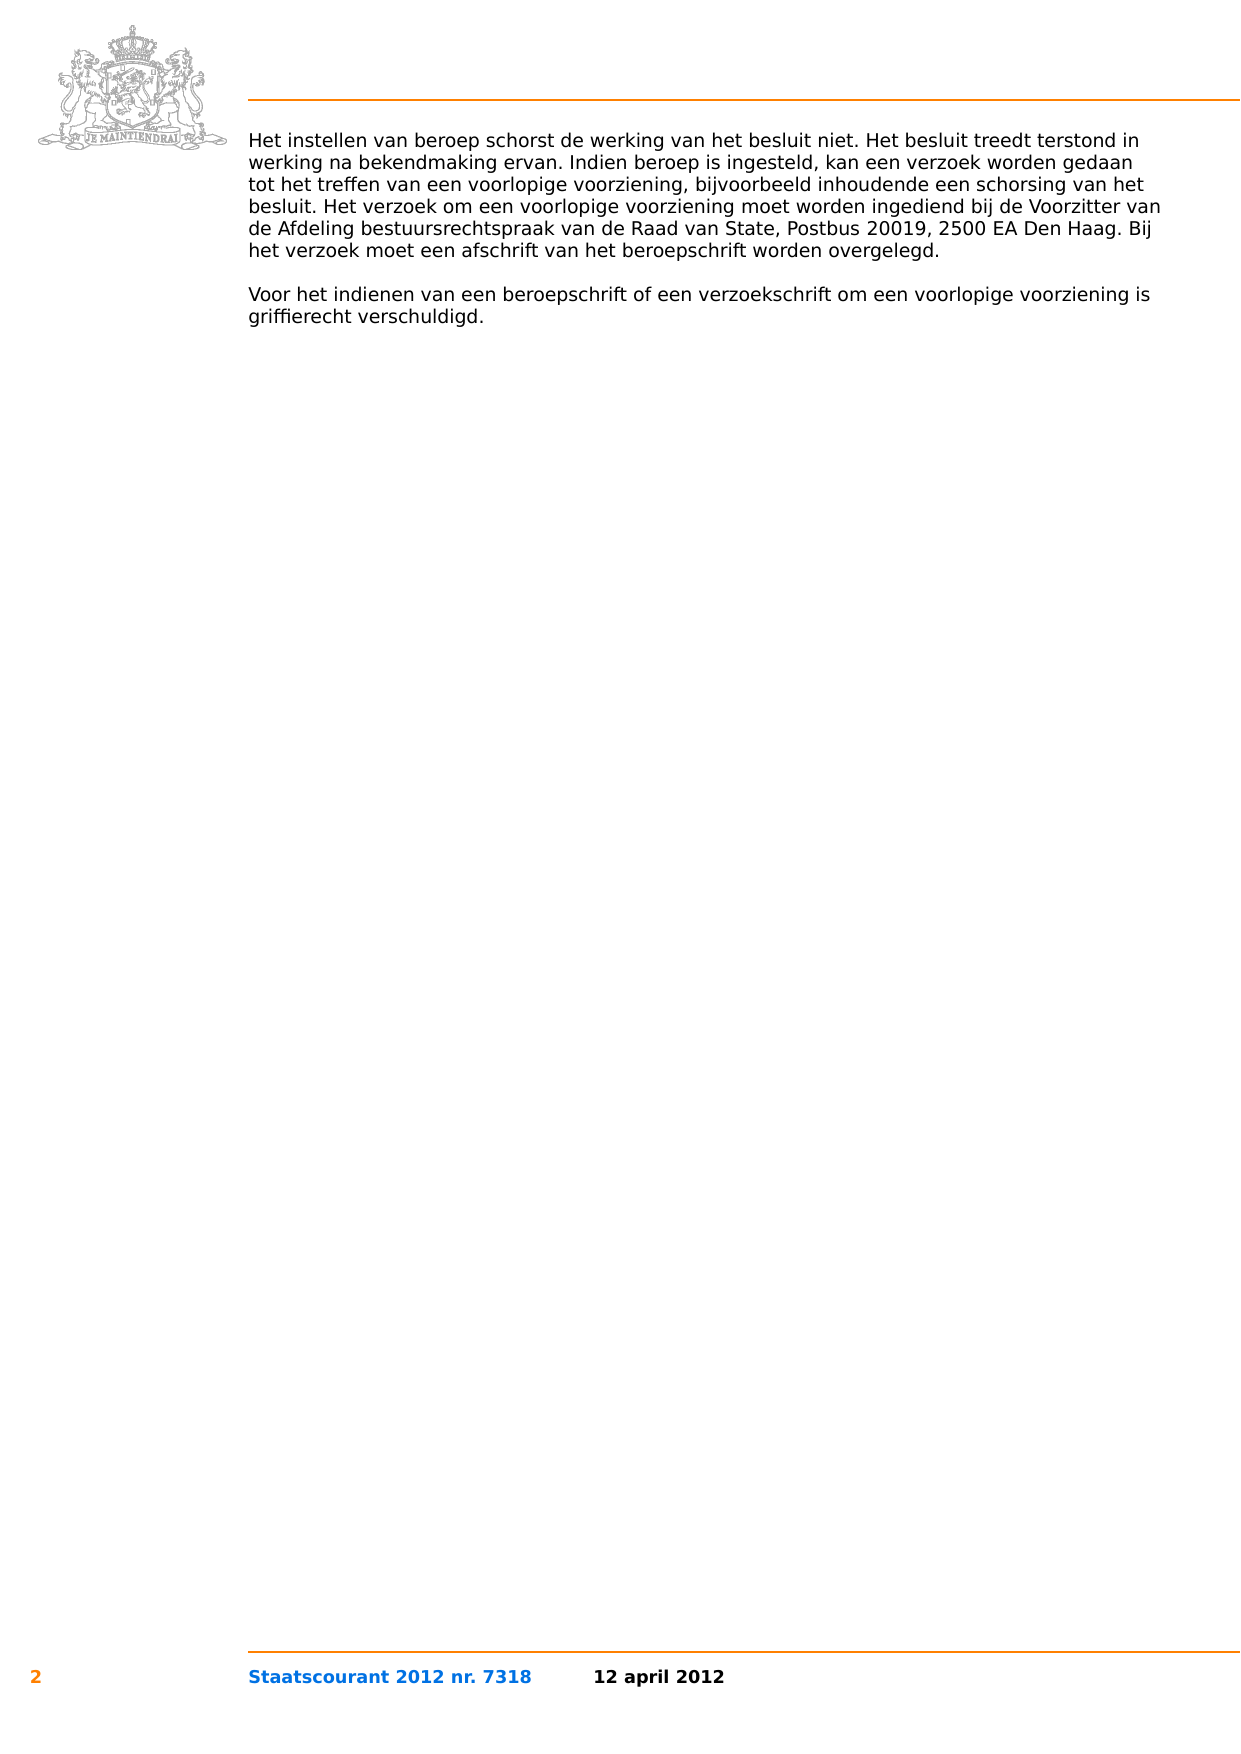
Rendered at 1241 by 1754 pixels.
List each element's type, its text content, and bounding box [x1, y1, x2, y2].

text Voor het indienen van een beroepschrift of een verzoekschrift om een voorlopige voorziening is griffierecht verschuldigd. [248, 284, 1163, 328]
picture [38, 25, 227, 150]
text Het instellen van beroep schorst de werking van het besluit niet. Het besluit treedt terstond in werking na bekendmaking ervan. Indien beroep is ingesteld, kan een verzoek worden gedaan tot het treffen van een voorlopige voorziening, bijvoorbeeld inhoudende een schorsing van het besluit. Het verzoek om een voorlopige voorziening moet worden ingediend bij de Voorzitter van de Afdeling bestuursrechtspraak van de Raad van State, Postbus 20019, 2500 EA Den Haag. Bij het verzoek moet een afschrift van het beroepschrift worden overgelegd. [248, 130, 1163, 262]
